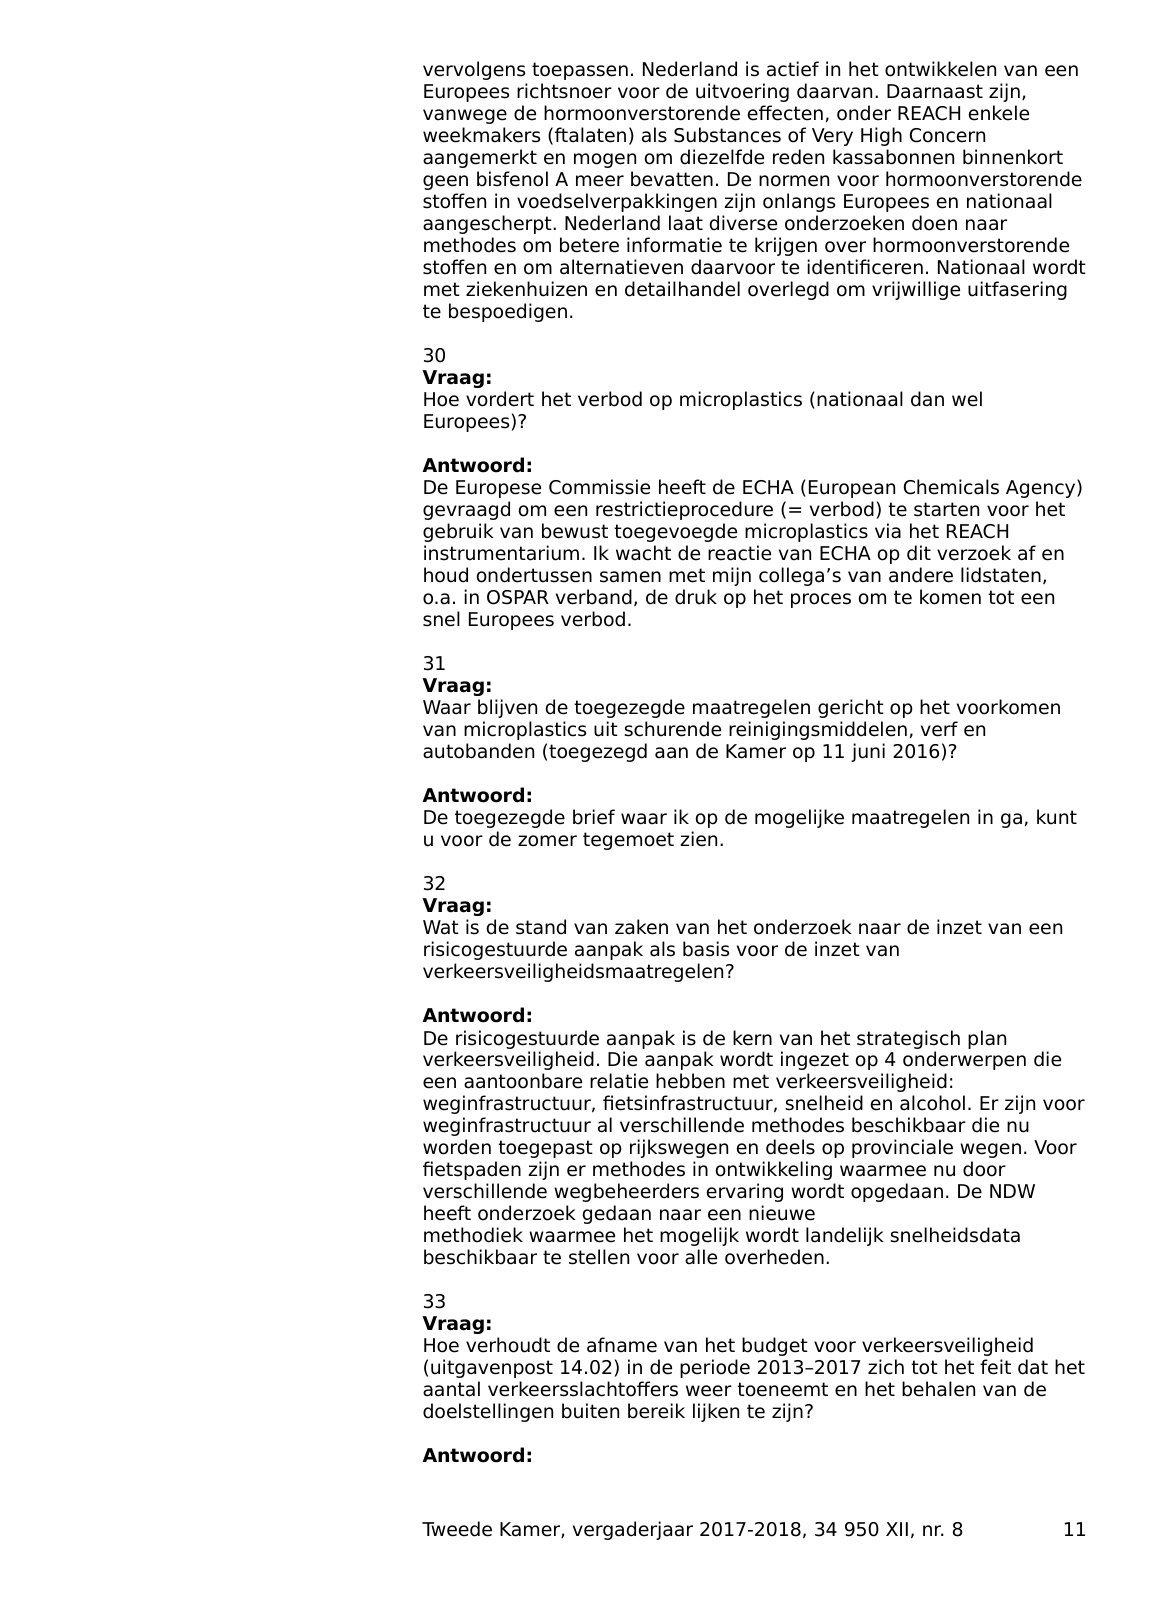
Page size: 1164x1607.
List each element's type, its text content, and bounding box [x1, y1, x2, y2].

text Vraag: [422, 1313, 1087, 1335]
text vervolgens toepassen. Nederland is actief in het ontwikkelen van een Europees richtsnoer voor de uitvoering daarvan. Daarnaast zijn, vanwege de hormoonverstorende effecten, onder REACH enkele weekmakers (ftalaten) als Substances of Very High Concern aangemerkt en mogen om diezelfde reden kassabonnen binnenkort geen bisfenol A meer bevatten. De normen voor hormoonverstorende stoffen in voedselverpakkingen zijn onlangs Europees en nationaal aangescherpt. Nederland laat diverse onderzoeken doen naar methodes om betere informatie te krijgen over hormoonverstorende stoffen en om alternatieven daarvoor te identificeren. Nationaal wordt met ziekenhuizen en detailhandel overlegd om vrijwillige uitfasering te bespoedigen. [422, 59, 1087, 323]
text Hoe verhoudt de afname van het budget voor verkeersveiligheid (uitgavenpost 14.02) in de periode 2013–2017 zich tot het feit dat het aantal verkeersslachtoffers weer toeneemt en het behalen van de doelstellingen buiten bereik lijken te zijn? [422, 1335, 1087, 1423]
text 31 [422, 653, 1087, 675]
text methodiek waarmee het mogelijk wordt landelijk snelheidsdata beschikbaar te stellen voor alle overheden. [422, 1225, 1087, 1269]
text Antwoord: [422, 785, 1087, 807]
text Antwoord: [422, 455, 1087, 477]
text 33 [422, 1291, 1087, 1313]
text Vraag: [422, 367, 1087, 389]
text Hoe vordert het verbod op microplastics (nationaal dan wel Europees)? [422, 389, 1087, 433]
text Vraag: [422, 895, 1087, 917]
text Antwoord: [422, 1445, 1087, 1467]
text Wat is de stand van zaken van het onderzoek naar de inzet van een risicogestuurde aanpak als basis voor de inzet van verkeersveiligheidsmaatregelen? [422, 917, 1087, 983]
text Waar blijven de toegezegde maatregelen gericht op het voorkomen van microplastics uit schurende reinigingsmiddelen, verf en autobanden (toegezegd aan de Kamer op 11 juni 2016)? [422, 697, 1087, 763]
text De Europese Commissie heeft de ECHA (European Chemicals Agency) gevraagd om een restrictieprocedure (= verbod) te starten voor het gebruik van bewust toegevoegde microplastics via het REACH instrumentarium. Ik wacht de reactie van ECHA op dit verzoek af en houd ondertussen samen met mijn collega’s van andere lidstaten, o.a. in OSPAR verband, de druk op het proces om te komen tot een snel Europees verbod. [422, 477, 1087, 631]
text 30 [422, 345, 1087, 367]
text De risicogestuurde aanpak is de kern van het strategisch plan verkeersveiligheid. Die aanpak wordt ingezet op 4 onderwerpen die een aantoonbare relatie hebben met verkeersveiligheid: weginfrastructuur, fietsinfrastructuur, snelheid en alcohol. Er zijn voor weginfrastructuur al verschillende methodes beschikbaar die nu worden toegepast op rijkswegen en deels op provinciale wegen. Voor fietspaden zijn er methodes in ontwikkeling waarmee nu door verschillende wegbeheerders ervaring wordt opgedaan. De NDW heeft onderzoek gedaan naar een nieuwe [422, 1027, 1087, 1225]
text Antwoord: [422, 1005, 1087, 1027]
text De toegezegde brief waar ik op de mogelijke maatregelen in ga, kunt u voor de zomer tegemoet zien. [422, 807, 1087, 851]
text Vraag: [422, 675, 1087, 697]
text 32 [422, 873, 1087, 895]
